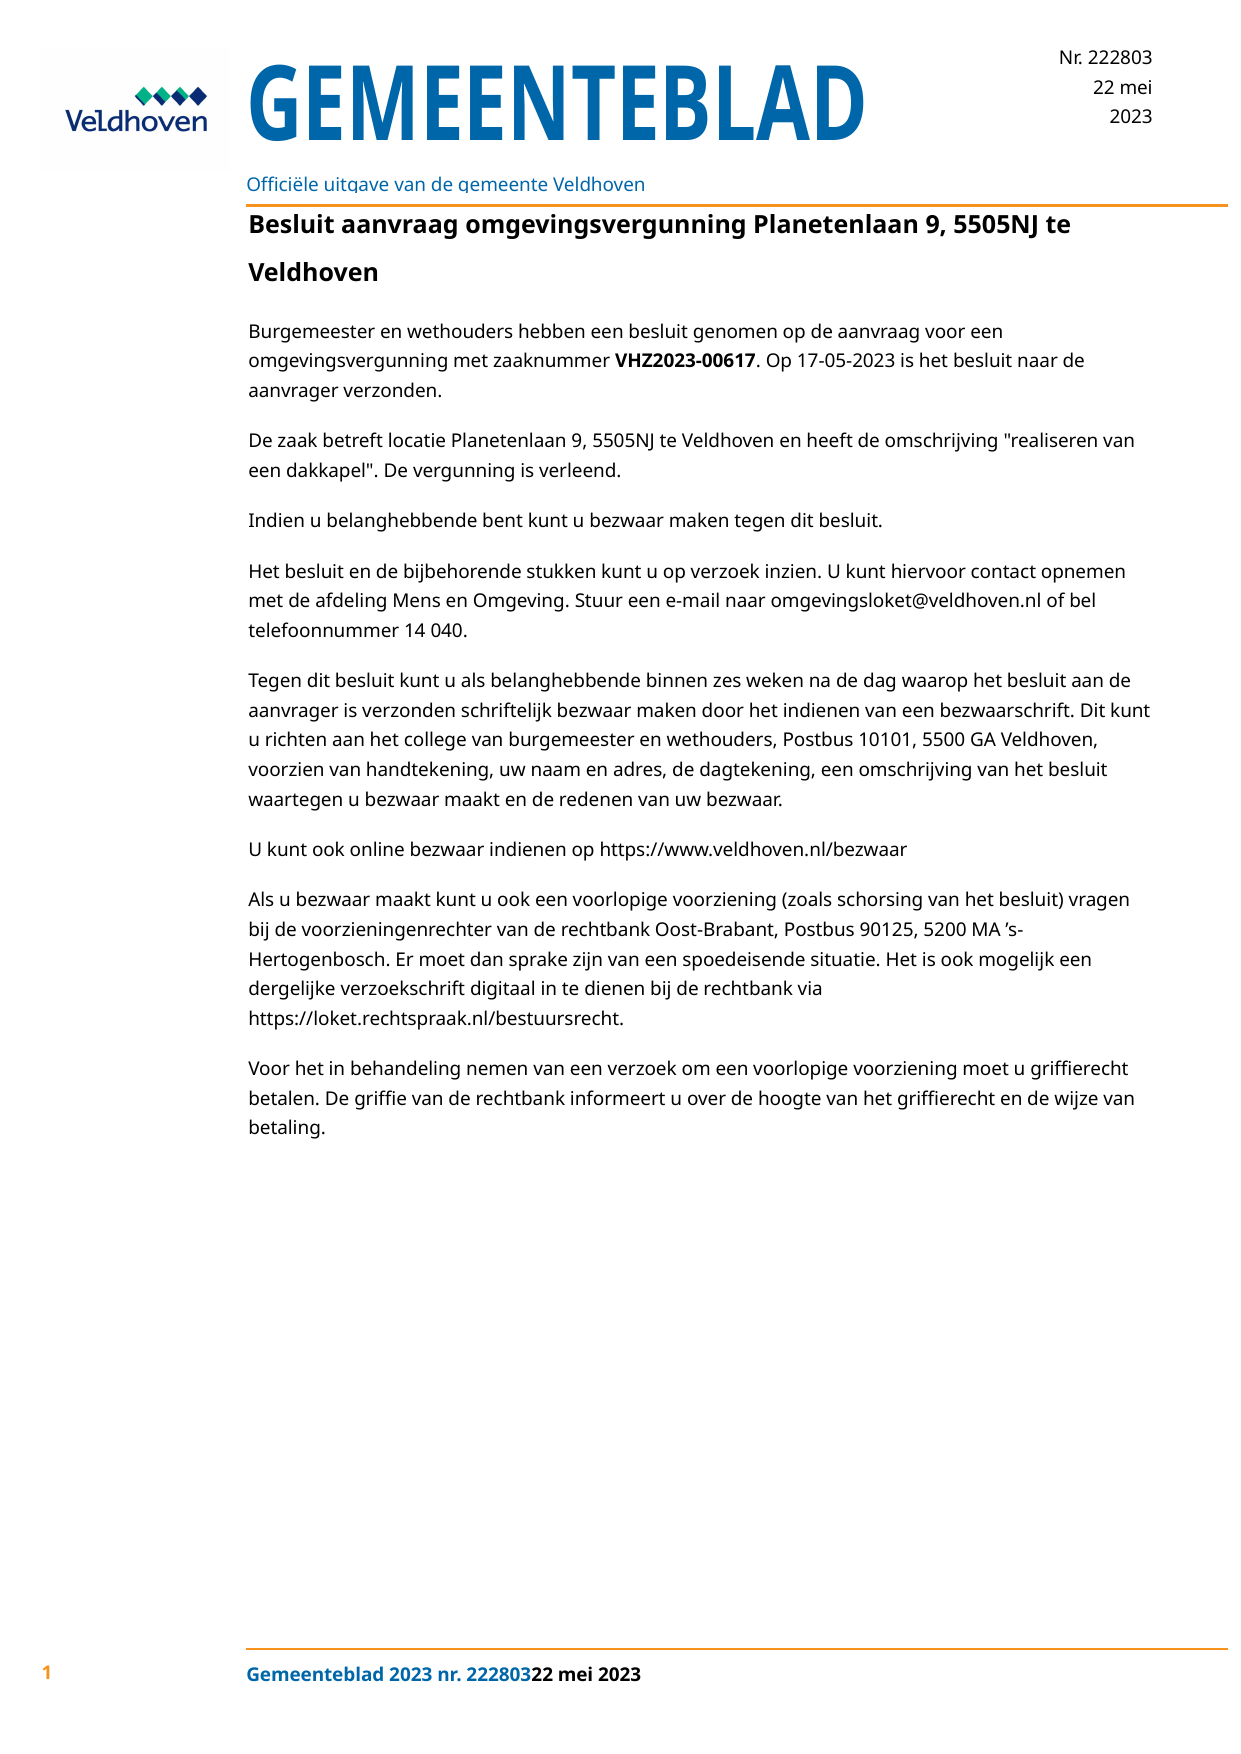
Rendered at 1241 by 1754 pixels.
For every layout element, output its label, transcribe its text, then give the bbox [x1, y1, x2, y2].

picture [41, 47, 231, 172]
text De zaak betreft locatie Planetenlaan 9, 5505NJ te Veldhoven en heeft de omschrijving "realiseren van een dakkapel". De vergunning is verleend. [248, 427, 1152, 483]
text Burgemeester en wethouders hebben een besluit genomen op de aanvraag voor een omgevingsvergunning met zaaknummer VHZ2023-00617. Op 17-05-2023 is het besluit naar de aanvrager verzonden. [248, 318, 1152, 403]
text U kunt ook online bezwaar indienen op https://www.veldhoven.nl/bezwaar [248, 836, 1152, 862]
text Indien u belanghebbende bent kunt u bezwaar maken tegen dit besluit. [248, 507, 1152, 533]
text Besluit aanvraag omgevingsvergunning Planetenlaan 9, 5505NJ te Veldhoven [248, 207, 1152, 288]
text Het besluit en de bijbehorende stukken kunt u op verzoek inzien. U kunt hiervoor contact opnemen met de afdeling Mens en Omgeving. Stuur een e-mail naar omgevingsloket@veldhoven.nl of bel telefoonnummer 14 040. [248, 558, 1152, 643]
text Als u bezwaar maakt kunt u ook een voorlopige voorziening (zoals schorsing van het besluit) vragen bij de voorzieningenrechter van de rechtbank Oost-Brabant, Postbus 90125, 5200 MA ’s-Hertogenbosch. Er moet dan sprake zijn van een spoedeisende situatie. Het is ook mogelijk een dergelijke verzoekschrift digitaal in te dienen bij de rechtbank via https://loket.rechtspraak.nl/bestuursrecht. [248, 887, 1152, 1031]
text Tegen dit besluit kunt u als belanghebbende binnen zes weken na de dag waarop het besluit aan de aanvrager is verzonden schriftelijk bezwaar maken door het indienen van een bezwaarschrift. Dit kunt u richten aan het college van burgemeester en wethouders, Postbus 10101, 5500 GA Veldhoven, voorzien van handtekening, uw naam en adres, de dagtekening, een omschrijving van het besluit waartegen u bezwaar maakt en de redenen van uw bezwaar. [248, 667, 1152, 812]
text Voor het in behandeling nemen van een verzoek om een voorlopige voorziening moet u griffierecht betalen. De griffie van de rechtbank informeert u over de hoogte van het griffierecht en de wijze van betaling. [248, 1055, 1152, 1140]
